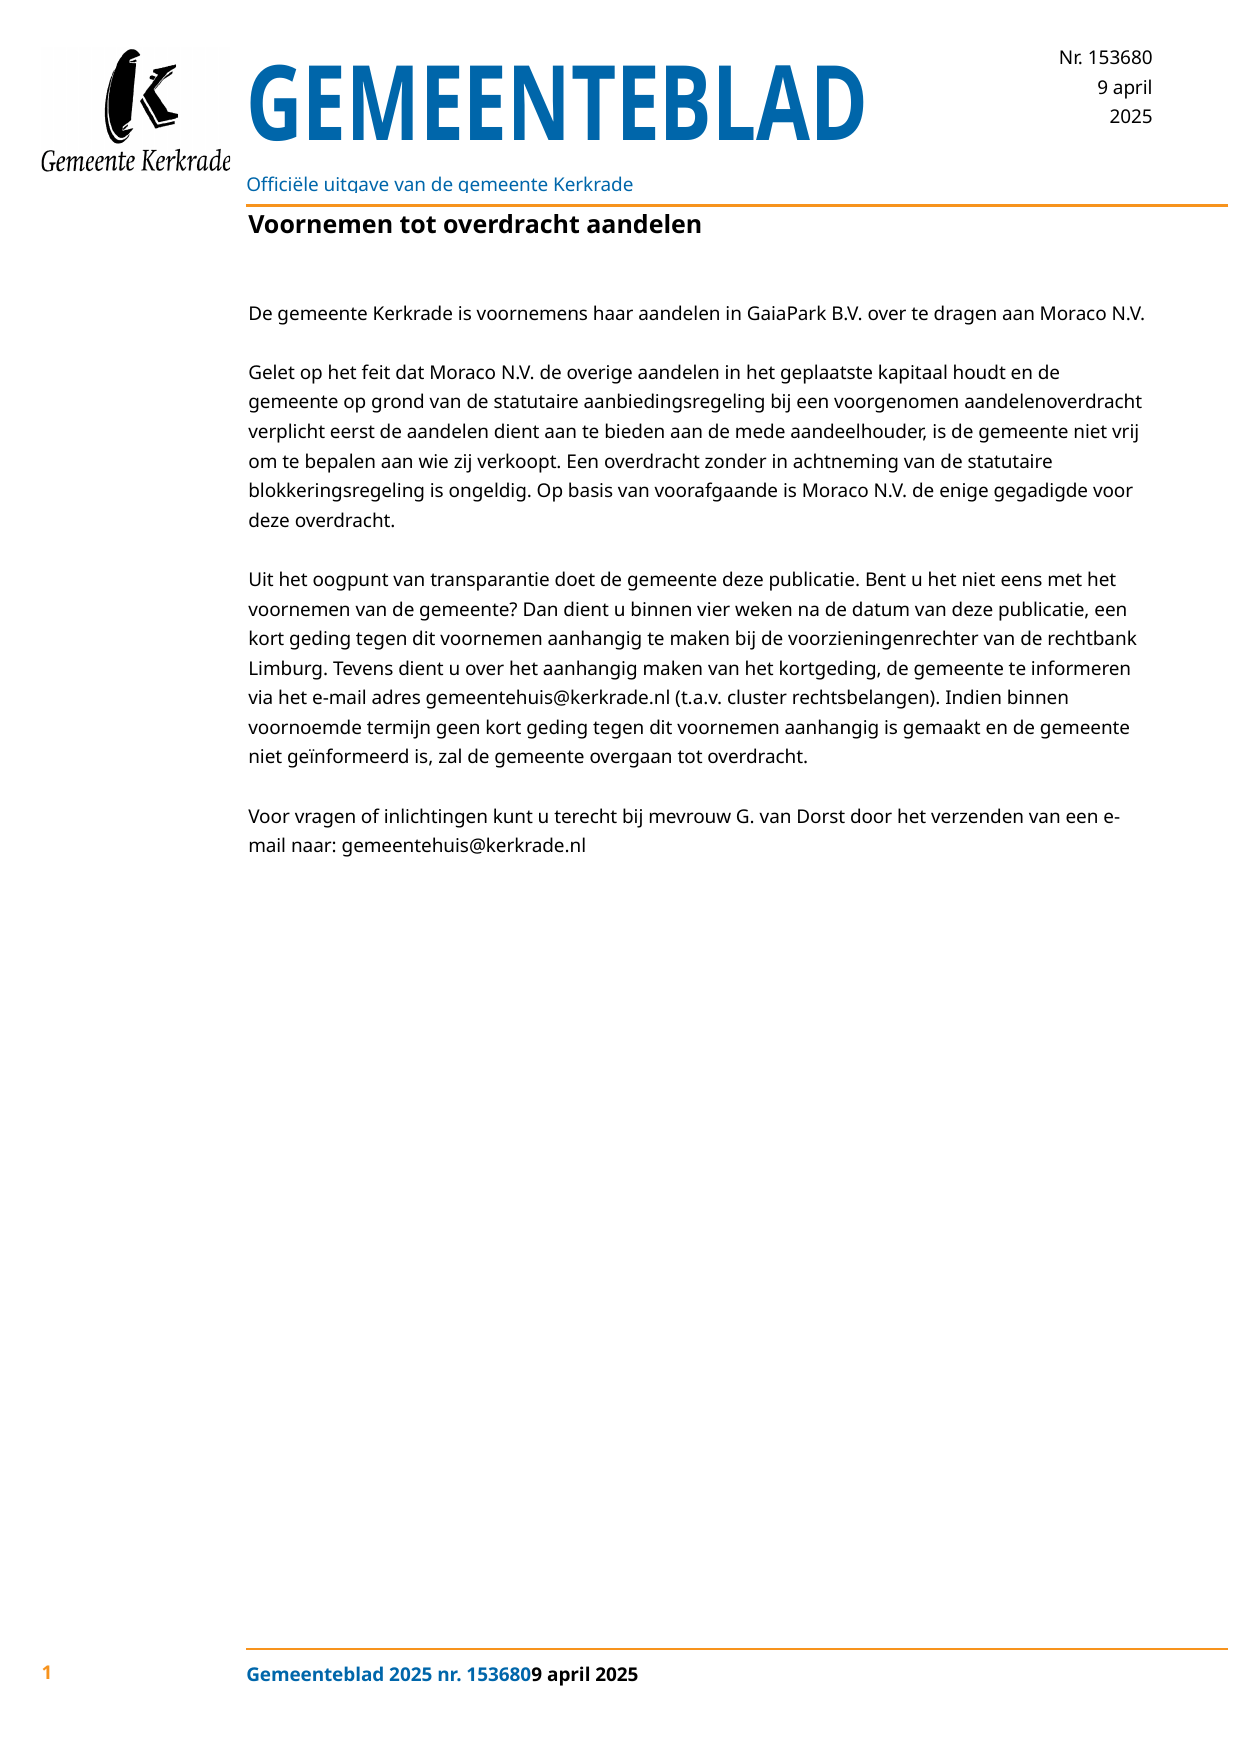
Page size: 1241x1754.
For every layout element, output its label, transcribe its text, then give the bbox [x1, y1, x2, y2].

text Uit het oogpunt van transparantie doet de gemeente deze publicatie. Bent u het niet eens met het voornemen van de gemeente? Dan dient u binnen vier weken na de datum van deze publicatie, een kort geding tegen dit voornemen aanhangig te maken bij de voorzieningenrechter van de rechtbank Limburg. Tevens dient u over het aanhangig maken van het kortgeding, de gemeente te informeren via het e-mail adres gemeentehuis@kerkrade.nl (t.a.v. cluster rechtsbelangen). Indien binnen voornoemde termijn geen kort geding tegen dit voornemen aanhangig is gemaakt en de gemeente niet geïnformeerd is, zal de gemeente overgaan tot overdracht. [248, 566, 1152, 769]
text Gelet op het feit dat Moraco N.V. de overige aandelen in het geplaatste kapitaal houdt en de gemeente op grond van de statutaire aanbiedingsregeling bij een voorgenomen aandelenoverdracht verplicht eerst de aandelen dient aan te bieden aan de mede aandeelhouder, is de gemeente niet vrij om te bepalen aan wie zij verkoopt. Een overdracht zonder in achtneming van de statutaire blokkeringsregeling is ongeldig. Op basis van voorafgaande is Moraco N.V. de enige gegadigde voor deze overdracht. [248, 359, 1152, 533]
text Voor vragen of inlichtingen kunt u terecht bij mevrouw G. van Dorst door het verzenden van een e-mail naar: gemeentehuis@kerkrade.nl [248, 803, 1152, 858]
text Voornemen tot overdracht aandelen [248, 207, 1152, 241]
picture [41, 47, 231, 172]
text De gemeente Kerkrade is voornemens haar aandelen in GaiaPark B.V. over te dragen aan Moraco N.V. [248, 300, 1152, 326]
